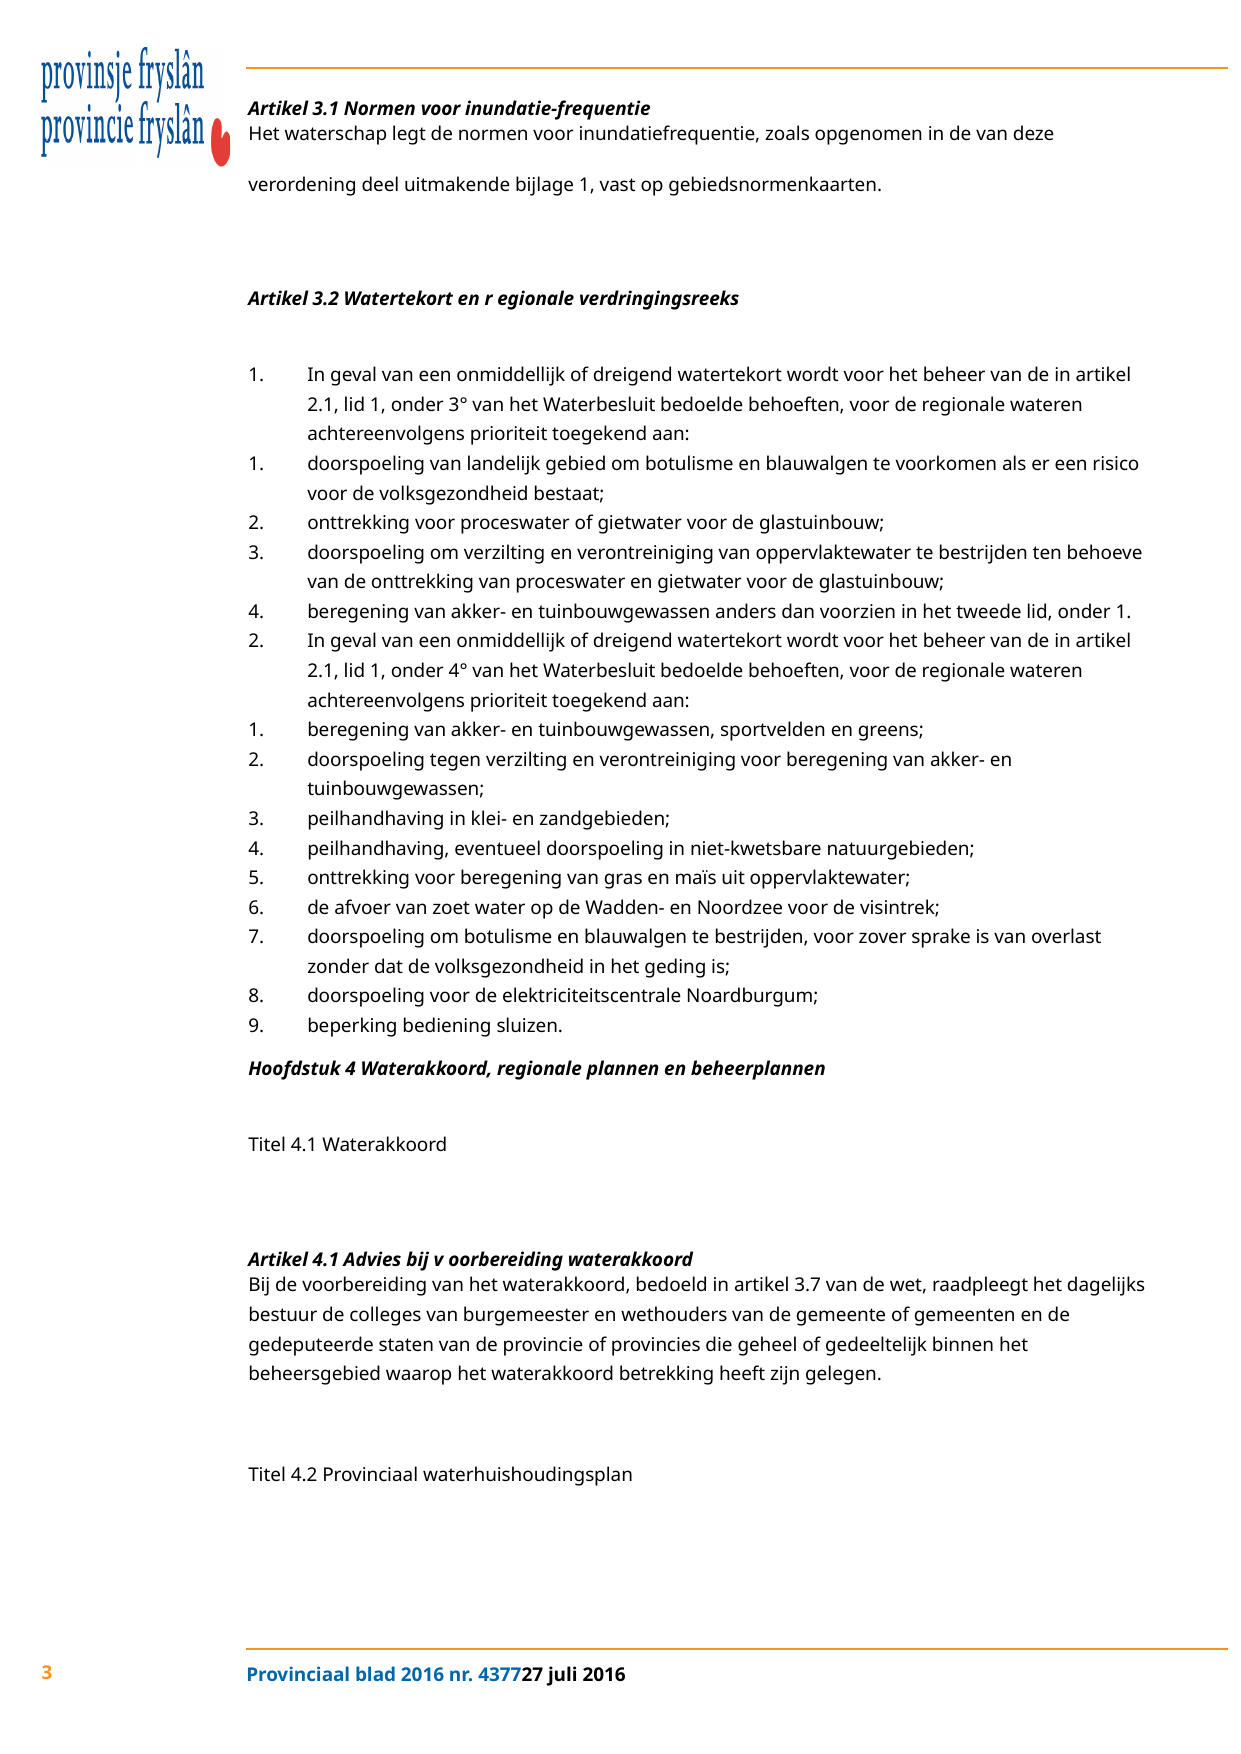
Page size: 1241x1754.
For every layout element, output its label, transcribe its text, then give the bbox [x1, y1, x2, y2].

list beregening van akker- en tuinbouwgewassen anders dan voorzien in het tweede lid, onder 1. [248, 598, 1152, 624]
list doorspoeling tegen verzilting en verontreiniging voor beregening van akker- en tuinbouwgewassen; [248, 746, 1152, 801]
list beregening van akker- en tuinbouwgewassen, sportvelden en greens; [248, 716, 1152, 742]
list doorspoeling om verzilting en verontreiniging van oppervlaktewater te bestrijden ten behoeve van de onttrekking van proceswater en gietwater voor de glastuinbouw; [248, 539, 1152, 594]
picture [41, 47, 231, 172]
text Titel 4.2 Provinciaal waterhuishoudingsplan [248, 1461, 1152, 1487]
text verordening deel uitmakende bijlage 1, vast op gebiedsnormenkaarten. [248, 171, 1152, 197]
list peilhandhaving, eventueel doorspoeling in niet-kwetsbare natuurgebieden; [248, 835, 1152, 861]
text Artikel 3.1 Normen voor inundatie-frequentie [248, 95, 1152, 121]
list de afvoer van zoet water op de Wadden- en Noordzee voor de visintrek; [248, 894, 1152, 920]
text Artikel 3.2 Watertekort en r egionale verdringingsreeks [248, 285, 1152, 311]
list peilhandhaving in klei- en zandgebieden; [248, 805, 1152, 831]
text Artikel 4.1 Advies bij v oorbereiding waterakkoord [248, 1246, 1152, 1272]
list doorspoeling om botulisme en blauwalgen te bestrijden, voor zover sprake is van overlast zonder dat de volksgezondheid in het geding is; [248, 923, 1152, 979]
text Titel 4.1 Waterakkoord [248, 1132, 1152, 1157]
list doorspoeling van landelijk gebied om botulisme en blauwalgen te voorkomen als er een risico voor de volksgezondheid bestaat; [248, 450, 1152, 506]
text Hoofdstuk 4 Waterakkoord, regionale plannen en beheerplannen [248, 1055, 1152, 1081]
text Het waterschap legt de normen voor inundatiefrequentie, zoals opgenomen in de van deze [248, 121, 1152, 146]
list doorspoeling voor de elektriciteitscentrale Noardburgum; [248, 983, 1152, 1008]
list In geval van een onmiddellijk of dreigend watertekort wordt voor het beheer van de in artikel 2.1, lid 1, onder 4° van het Waterbesluit bedoelde behoeften, voor de regionale wateren achtereenvolgens prioriteit toegekend aan: [248, 628, 1152, 713]
list beperking bediening sluizen. [248, 1012, 1152, 1038]
list onttrekking voor beregening van gras en maïs uit oppervlaktewater; [248, 864, 1152, 890]
text Bij de voorbereiding van het waterakkoord, bedoeld in artikel 3.7 van de wet, raadpleegt het dagelijks bestuur de colleges van burgemeester en wethouders van de gemeente of gemeenten en de gedeputeerde staten van de provincie of provincies die geheel of gedeeltelijk binnen het beheersgebied waarop het waterakkoord betrekking heeft zijn gelegen. [248, 1272, 1152, 1386]
list In geval van een onmiddellijk of dreigend watertekort wordt voor het beheer van de in artikel 2.1, lid 1, onder 3° van het Waterbesluit bedoelde behoeften, voor de regionale wateren achtereenvolgens prioriteit toegekend aan: [248, 361, 1152, 446]
list onttrekking voor proceswater of gietwater voor de glastuinbouw; [248, 509, 1152, 535]
